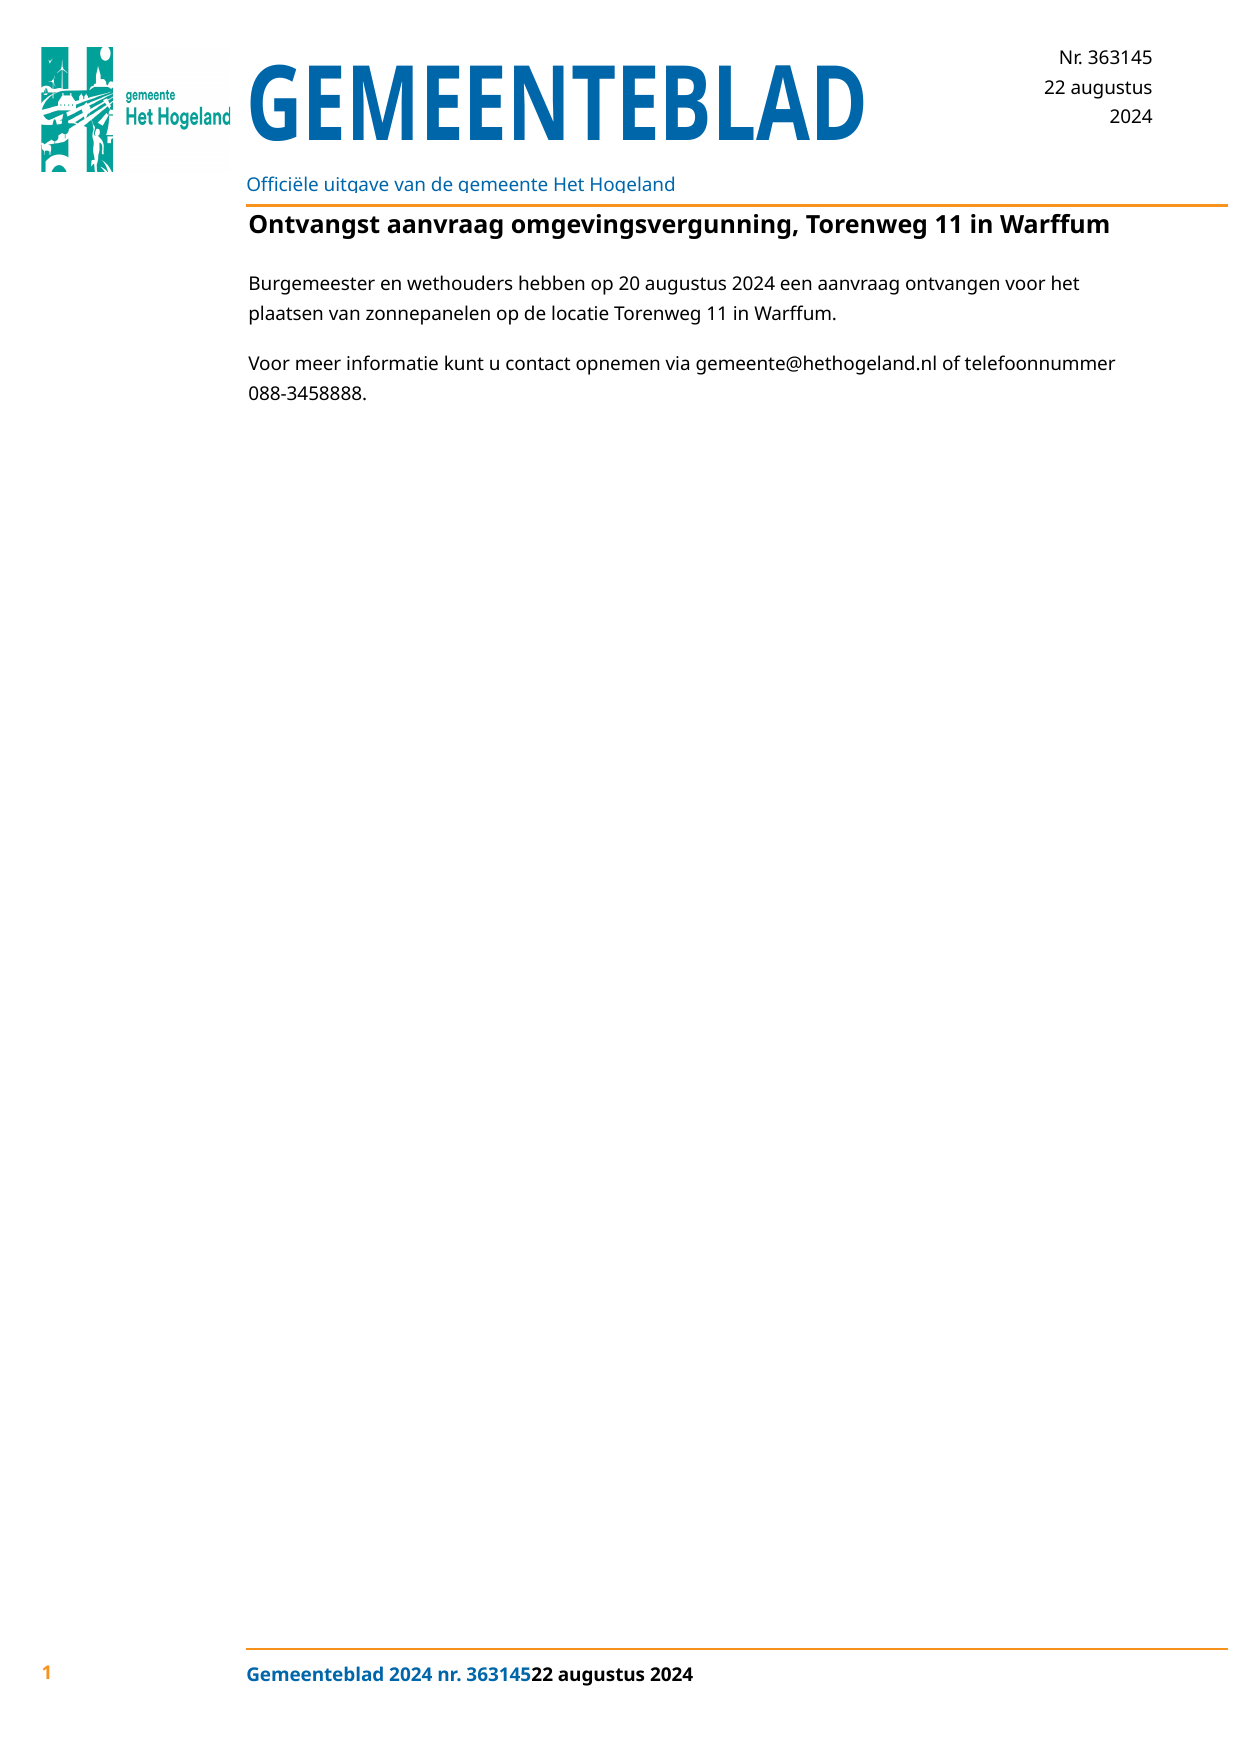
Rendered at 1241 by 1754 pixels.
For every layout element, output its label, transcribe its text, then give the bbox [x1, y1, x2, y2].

text Burgemeester en wethouders hebben op 20 augustus 2024 een aanvraag ontvangen voor het plaatsen van zonnepanelen op de locatie Torenweg 11 in Warffum. [248, 270, 1152, 326]
text Voor meer informatie kunt u contact opnemen via gemeente@hethogeland.nl of telefoonnummer 088-3458888. [248, 350, 1152, 406]
picture [41, 47, 231, 172]
text Ontvangst aanvraag omgevingsvergunning, Torenweg 11 in Warffum [248, 207, 1152, 241]
